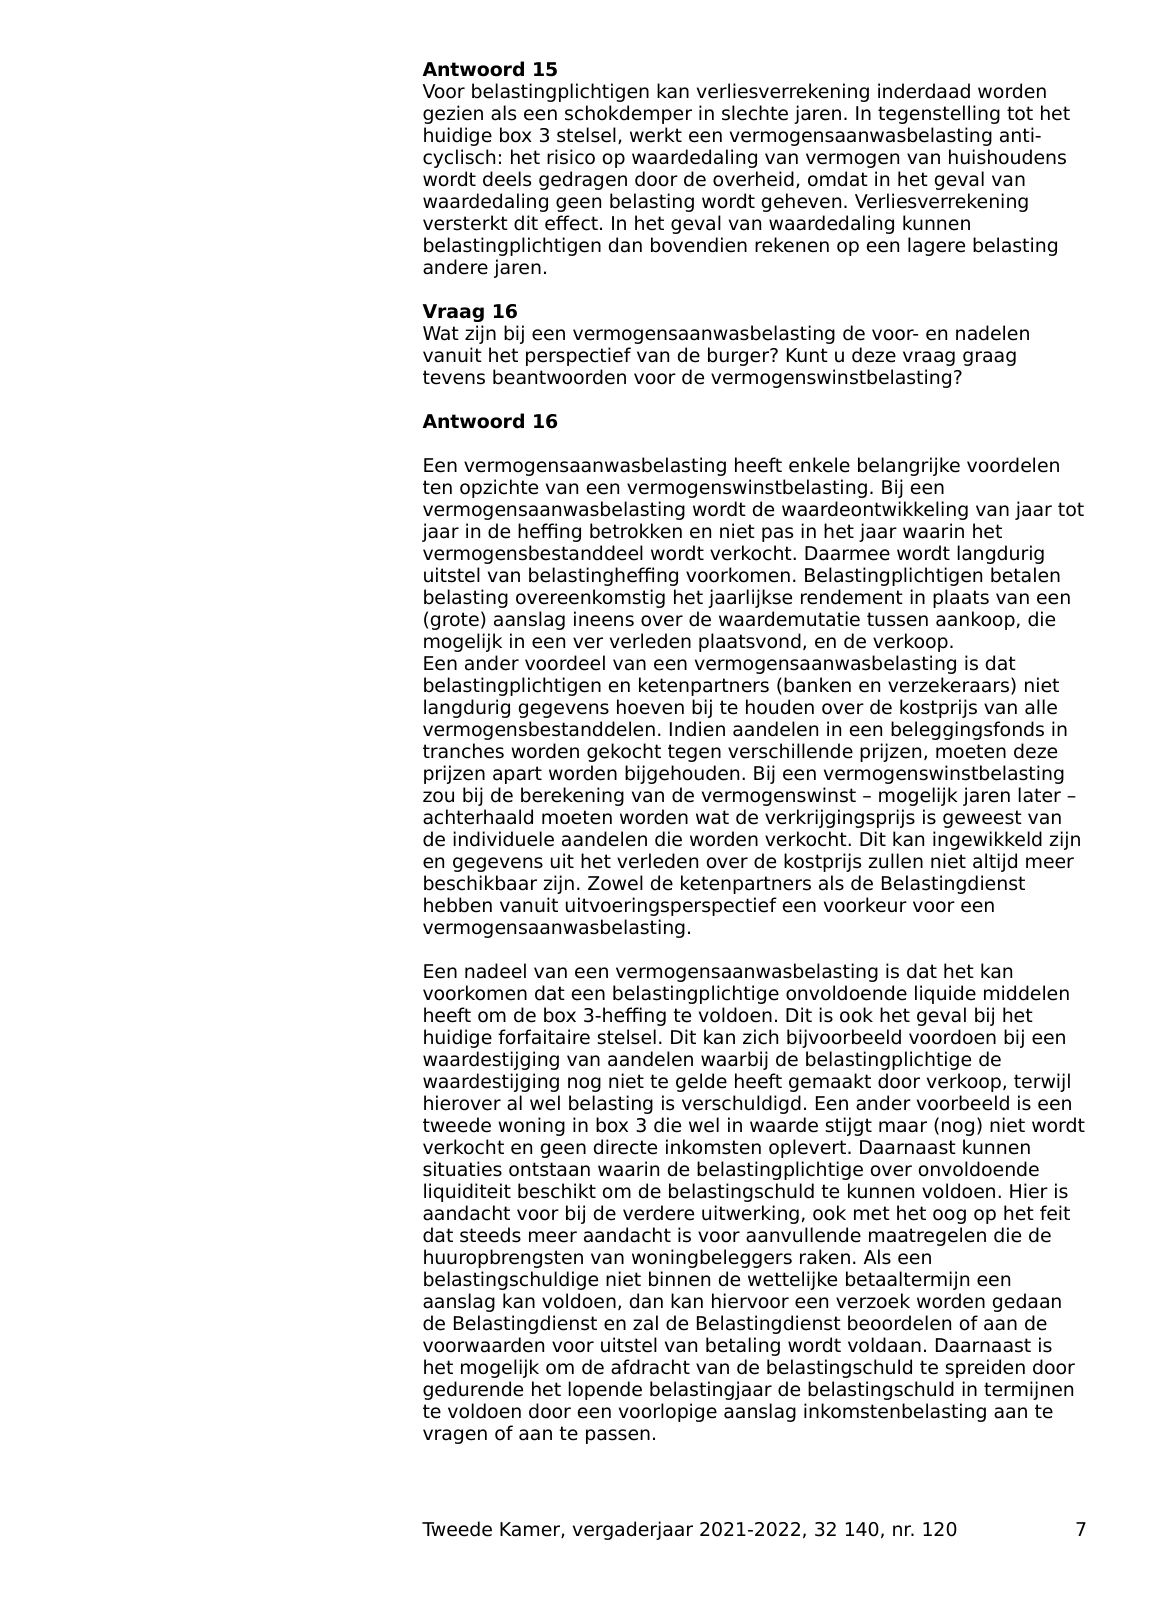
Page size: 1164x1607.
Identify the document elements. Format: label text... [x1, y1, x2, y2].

subtitle Antwoord 15 [422, 59, 1087, 81]
text Een ander voordeel van een vermogensaanwasbelasting is dat belastingplichtigen en ketenpartners (banken en verzekeraars) niet langdurig gegevens hoeven bij te houden over de kostprijs van alle vermogensbestanddelen. Indien aandelen in een beleggingsfonds in tranches worden gekocht tegen verschillende prijzen, moeten deze prijzen apart worden bijgehouden. Bij een vermogenswinstbelasting zou bij de berekening van de vermogenswinst – mogelijk jaren later – achterhaald moeten worden wat de verkrijgingsprijs is geweest van de individuele aandelen die worden verkocht. Dit kan ingewikkeld zijn en gegevens uit het verleden over de kostprijs zullen niet altijd meer beschikbaar zijn. Zowel de ketenpartners als de Belastingdienst hebben vanuit uitvoeringsperspectief een voorkeur voor een vermogensaanwasbelasting. [422, 653, 1087, 939]
subtitle Antwoord 16 [422, 411, 1087, 433]
text Voor belastingplichtigen kan verliesverrekening inderdaad worden gezien als een schokdemper in slechte jaren. In tegenstelling tot het huidige box 3 stelsel, werkt een vermogensaanwasbelasting anti-cyclisch: het risico op waardedaling van vermogen van huishoudens wordt deels gedragen door de overheid, omdat in het geval van waardedaling geen belasting wordt geheven. Verliesverrekening versterkt dit effect. In het geval van waardedaling kunnen belastingplichtigen dan bovendien rekenen op een lagere belasting andere jaren. [422, 81, 1087, 279]
subtitle Vraag 16 [422, 301, 1087, 323]
text Wat zijn bij een vermogensaanwasbelasting de voor- en nadelen vanuit het perspectief van de burger? Kunt u deze vraag graag tevens beantwoorden voor de vermogenswinstbelasting? [422, 323, 1087, 389]
text Een vermogensaanwasbelasting heeft enkele belangrijke voordelen ten opzichte van een vermogenswinstbelasting. Bij een vermogensaanwasbelasting wordt de waardeontwikkeling van jaar tot jaar in de heffing betrokken en niet pas in het jaar waarin het vermogensbestanddeel wordt verkocht. Daarmee wordt langdurig uitstel van belastingheffing voorkomen. Belastingplichtigen betalen belasting overeenkomstig het jaarlijkse rendement in plaats van een (grote) aanslag ineens over de waardemutatie tussen aankoop, die mogelijk in een ver verleden plaatsvond, en de verkoop. [422, 455, 1087, 653]
text Een nadeel van een vermogensaanwasbelasting is dat het kan voorkomen dat een belastingplichtige onvoldoende liquide middelen heeft om de box 3-heffing te voldoen. Dit is ook het geval bij het huidige forfaitaire stelsel. Dit kan zich bijvoorbeeld voordoen bij een waardestijging van aandelen waarbij de belastingplichtige de waardestijging nog niet te gelde heeft gemaakt door verkoop, terwijl hierover al wel belasting is verschuldigd. Een ander voorbeeld is een tweede woning in box 3 die wel in waarde stijgt maar (nog) niet wordt verkocht en geen directe inkomsten oplevert. Daarnaast kunnen situaties ontstaan waarin de belastingplichtige over onvoldoende liquiditeit beschikt om de belastingschuld te kunnen voldoen. Hier is aandacht voor bij de verdere uitwerking, ook met het oog op het feit dat steeds meer aandacht is voor aanvullende maatregelen die de huuropbrengsten van woningbeleggers raken. Als een belastingschuldige niet binnen de wettelijke betaaltermijn een aanslag kan voldoen, dan kan hiervoor een verzoek worden gedaan de Belastingdienst en zal de Belastingdienst beoordelen of aan de voorwaarden voor uitstel van betaling wordt voldaan. Daarnaast is het mogelijk om de afdracht van de belastingschuld te spreiden door gedurende het lopende belastingjaar de belastingschuld in termijnen te voldoen door een voorlopige aanslag inkomstenbelasting aan te vragen of aan te passen. [422, 961, 1087, 1444]
